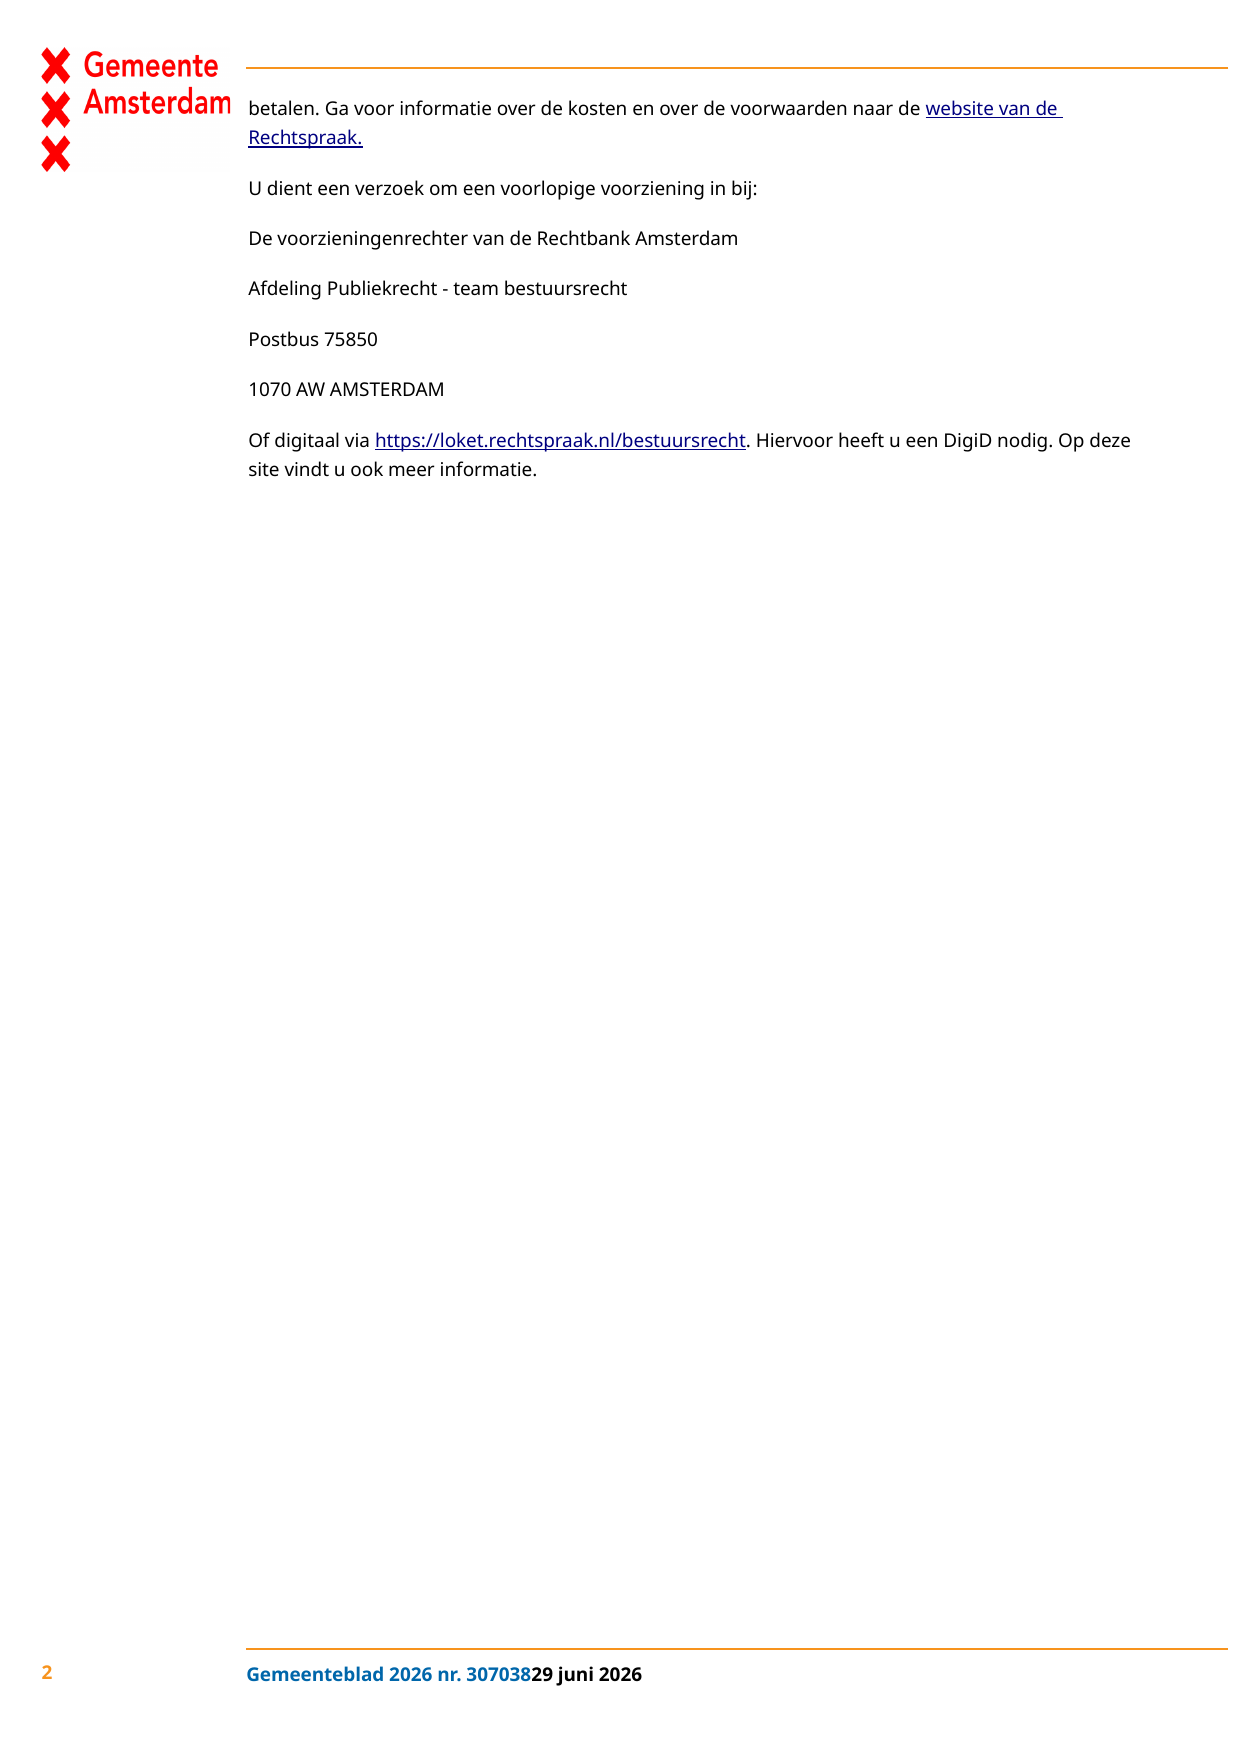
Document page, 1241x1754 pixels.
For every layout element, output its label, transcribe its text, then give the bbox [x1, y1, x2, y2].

picture [41, 47, 231, 172]
text Of digitaal via https://loket.rechtspraak.nl/bestuursrecht. Hiervoor heeft u een DigiD nodig. Op deze site vindt u ook meer informatie. [248, 427, 1152, 482]
text betalen. Ga voor informatie over de kosten en over de voorwaarden naar de website van de Rechtspraak. [248, 95, 1152, 150]
text U dient een verzoek om een voorlopige voorziening in bij: [248, 175, 1152, 201]
text Afdeling Publiekrecht - team bestuursrecht [248, 276, 1152, 301]
text 1070 AW AMSTERDAM [248, 376, 1152, 402]
text Postbus 75850 [248, 326, 1152, 352]
text De voorzieningenrechter van de Rechtbank Amsterdam [248, 225, 1152, 251]
